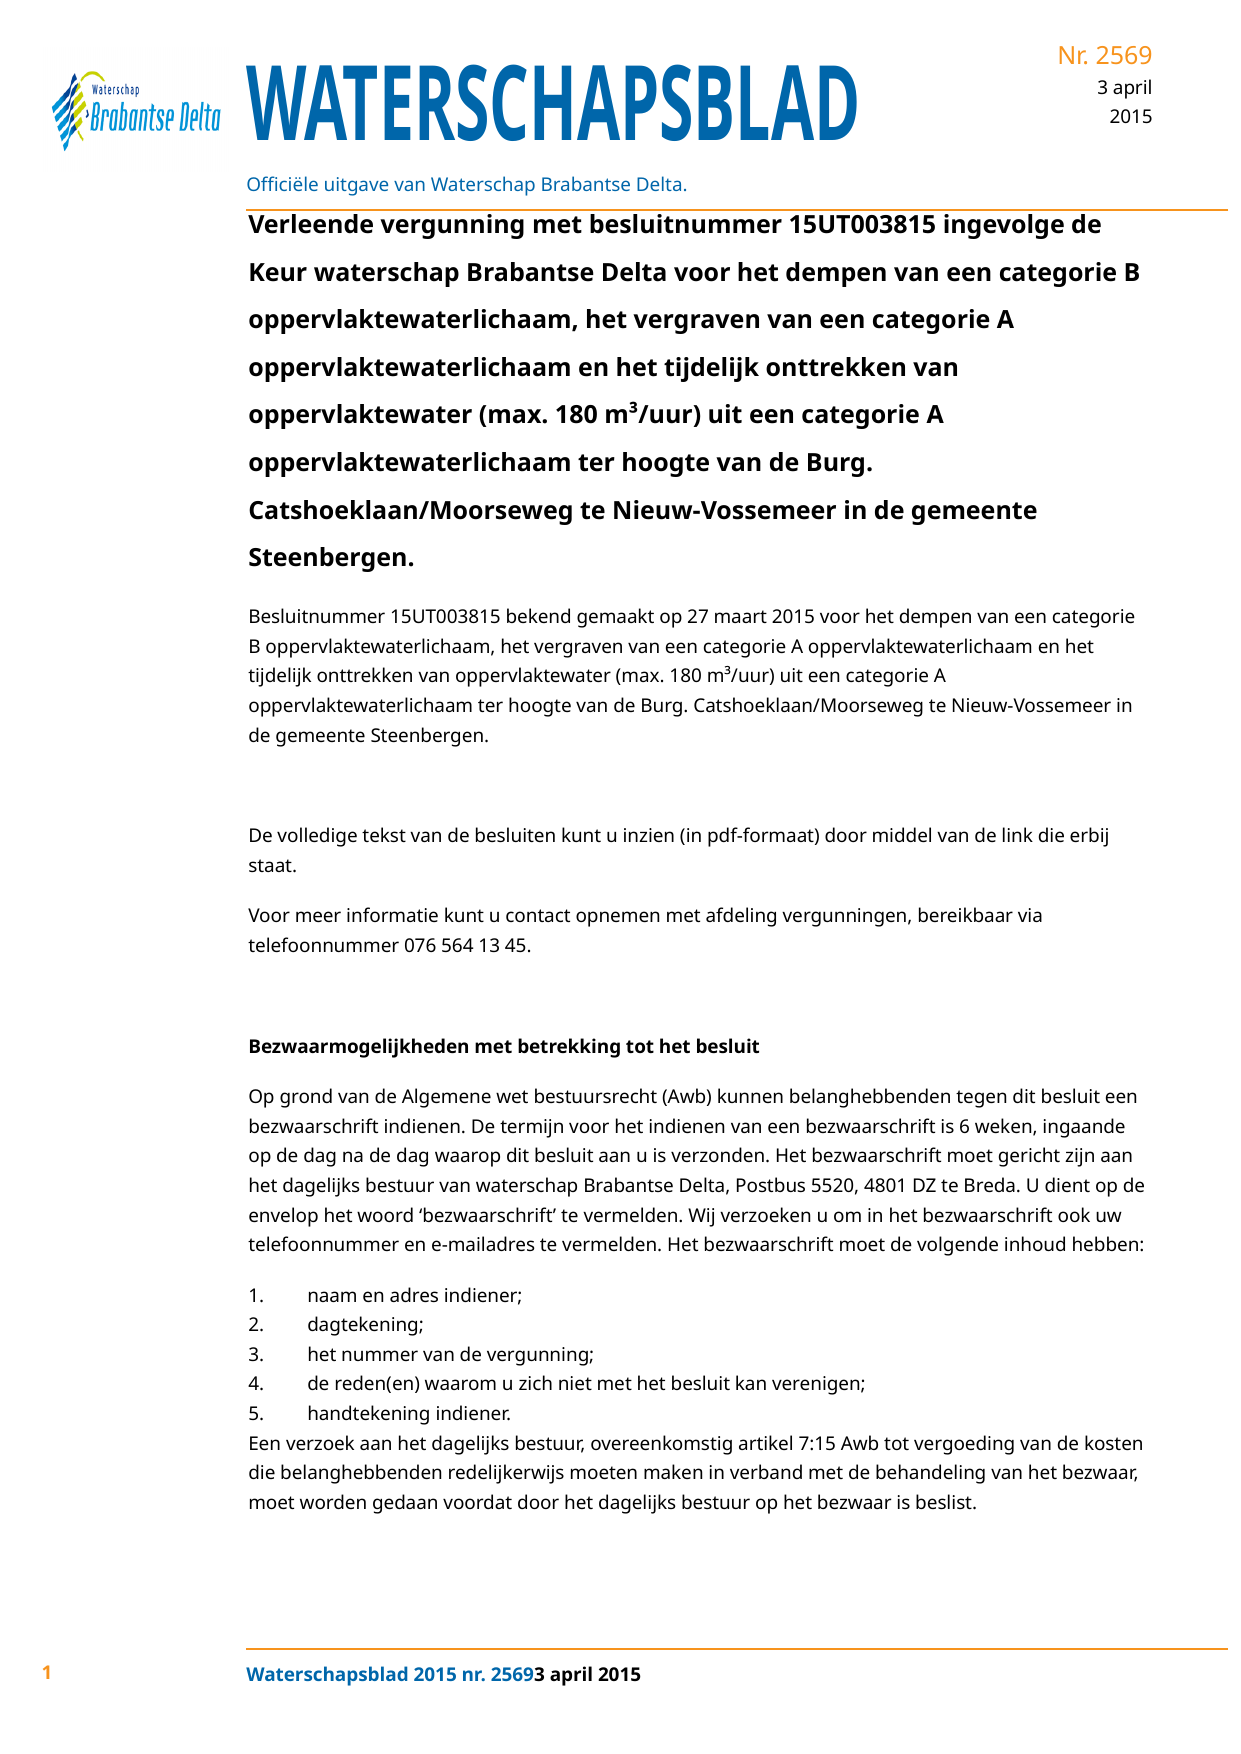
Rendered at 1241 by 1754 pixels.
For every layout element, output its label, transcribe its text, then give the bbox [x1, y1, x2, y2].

list handtekening indiener. [248, 1400, 1152, 1426]
text Besluitnummer 15UT003815 bekend gemaakt op 27 maart 2015 voor het dempen van een categorie B oppervlaktewaterlichaam, het vergraven van een categorie A oppervlaktewaterlichaam en het tijdelijk onttrekken van oppervlaktewater (max. 180 m³/uur) uit een categorie A oppervlaktewaterlichaam ter hoogte van de Burg. Catshoeklaan/Moorseweg te Nieuw-Vossemeer in de gemeente Steenbergen. [248, 603, 1152, 748]
picture [41, 47, 231, 172]
text Bezwaarmogelijkheden met betrekking tot het besluit [248, 1033, 1152, 1059]
text Een verzoek aan het dagelijks bestuur, overeenkomstig artikel 7:15 Awb tot vergoeding van de kosten die belanghebbenden redelijkerwijs moeten maken in verband met de behandeling van het bezwaar, moet worden gedaan voordat door het dagelijks bestuur op het bezwaar is beslist. [248, 1430, 1152, 1515]
text De volledige tekst van de besluiten kunt u inzien (in pdf-formaat) door middel van de link die erbij staat. [248, 823, 1152, 878]
list de reden(en) waarom u zich niet met het besluit kan verenigen; [248, 1371, 1152, 1396]
text Voor meer informatie kunt u contact opnemen met afdeling vergunningen, bereikbaar via telefoonnummer 076 564 13 45. [248, 903, 1152, 958]
list naam en adres indiener; [248, 1282, 1152, 1308]
list dagtekening; [248, 1311, 1152, 1337]
text Op grond van de Algemene wet bestuursrecht (Awb) kunnen belanghebbenden tegen dit besluit een bezwaarschrift indienen. De termijn voor het indienen van een bezwaarschrift is 6 weken, ingaande op de dag na de dag waarop dit besluit aan u is verzonden. Het bezwaarschrift moet gericht zijn aan het dagelijks bestuur van waterschap Brabantse Delta, Postbus 5520, 4801 DZ te Breda. U dient op de envelop het woord ‘bezwaarschrift’ te vermelden. Wij verzoeken u om in het bezwaarschrift ook uw telefoonnummer en e‑mailadres te vermelden. Het bezwaarschrift moet de volgende inhoud hebben: [248, 1083, 1152, 1257]
text Verleende vergunning met besluitnummer 15UT003815 ingevolge de Keur waterschap Brabantse Delta voor het dempen van een categorie B oppervlaktewaterlichaam, het vergraven van een categorie A oppervlaktewaterlichaam en het tijdelijk onttrekken van oppervlaktewater (max. 180 m³/uur) uit een categorie A oppervlaktewaterlichaam ter hoogte van de Burg. Catshoeklaan/Moorseweg te Nieuw-Vossemeer in de gemeente Steenbergen. [248, 211, 1152, 574]
list het nummer van de vergunning; [248, 1341, 1152, 1367]
